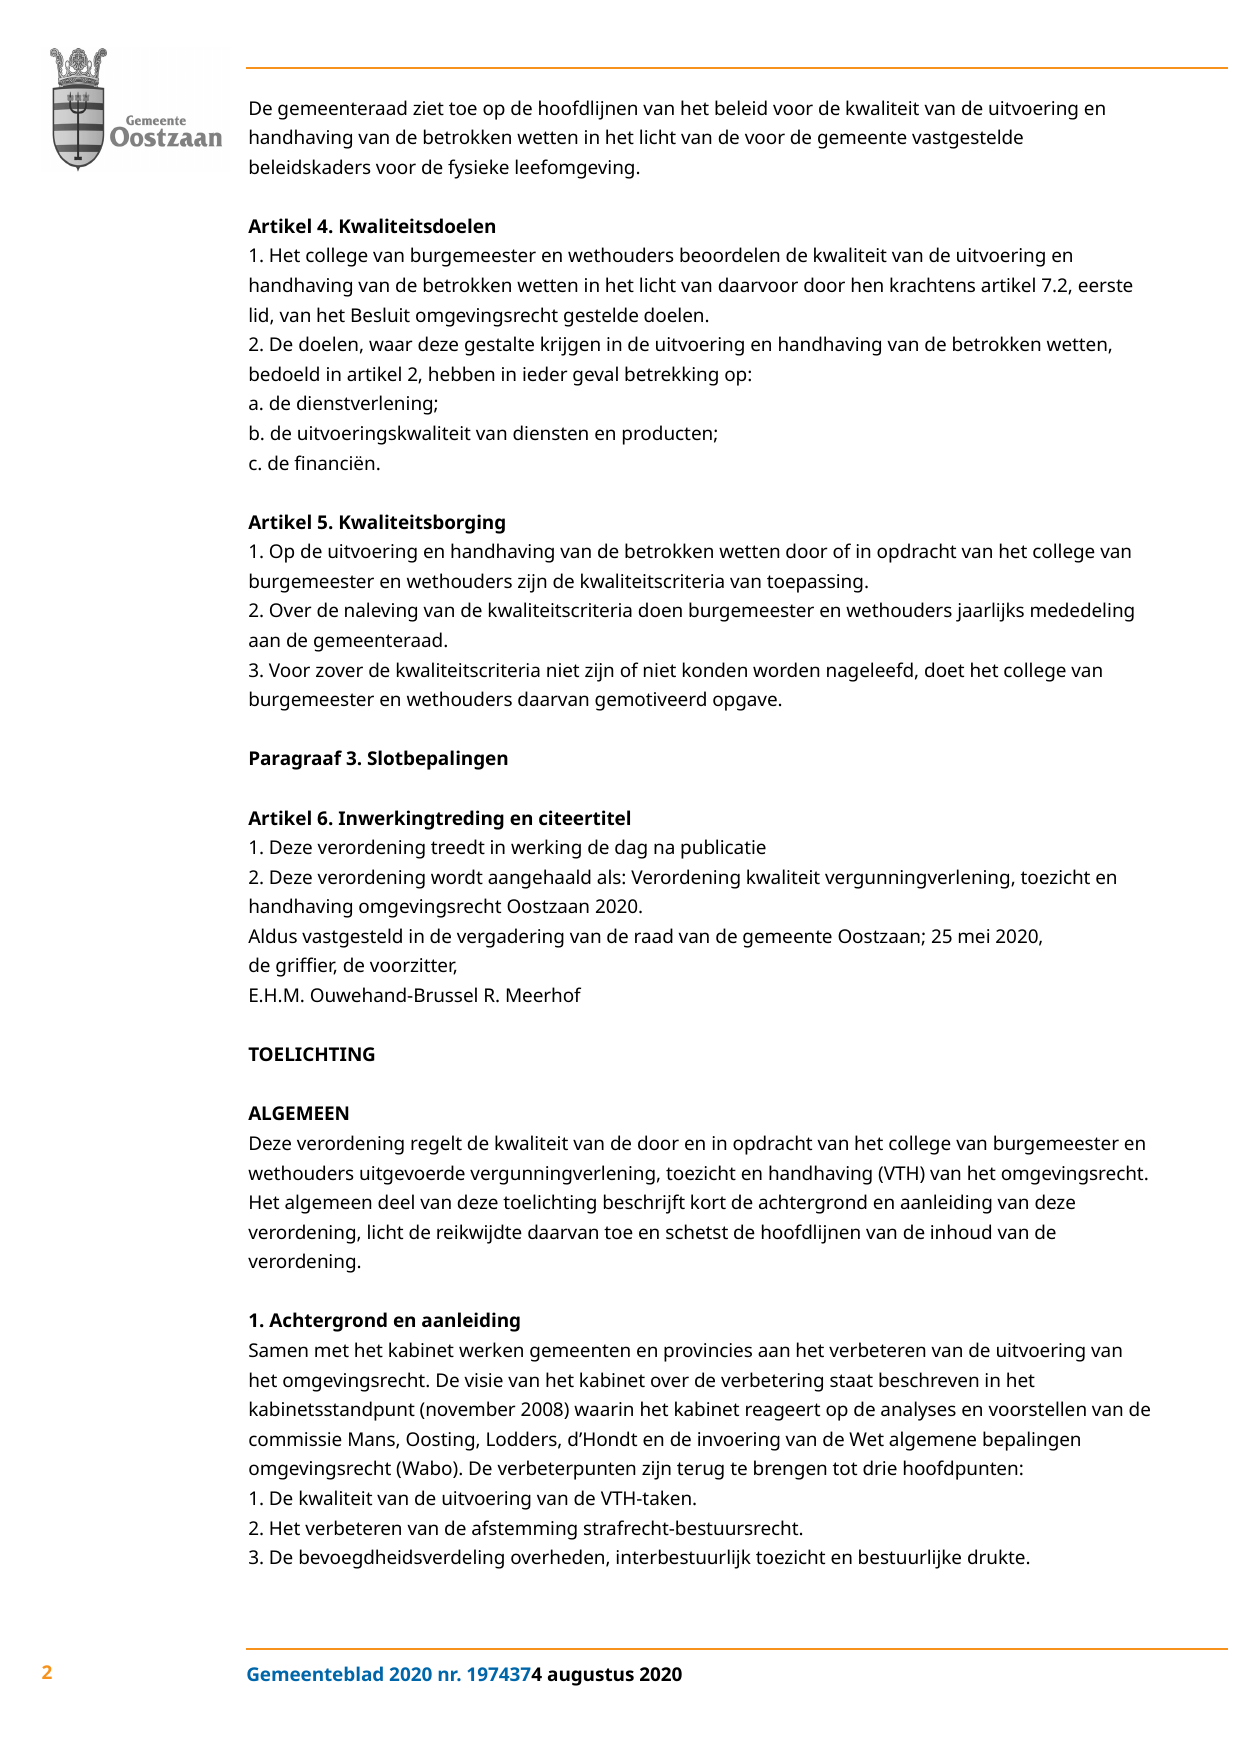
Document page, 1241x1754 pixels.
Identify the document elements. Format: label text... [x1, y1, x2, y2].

text Artikel 4. Kwaliteitsdoelen [248, 213, 1152, 239]
text ALGEMEEN [248, 1101, 1152, 1126]
text Aldus vastgesteld in de vergadering van de raad van de gemeente Oostzaan; 25 mei 2020, [248, 923, 1152, 949]
text TOELICHTING [248, 1041, 1152, 1067]
text 3. Voor zover de kwaliteitscriteria niet zijn of niet konden worden nageleefd, doet het college van burgemeester en wethouders daarvan gemotiveerd opgave. [248, 657, 1152, 712]
text 2. Deze verordening wordt aangehaald als: Verordening kwaliteit vergunningverlening, toezicht en handhaving omgevingsrecht Oostzaan 2020. [248, 864, 1152, 919]
text a. de dienstverlening; [248, 391, 1152, 416]
text 1. De kwaliteit van de uitvoering van de VTH-taken. [248, 1485, 1152, 1511]
text c. de financiën. [248, 450, 1152, 476]
text 1. Achtergrond en aanleiding [248, 1308, 1152, 1333]
text Artikel 6. Inwerkingtreding en citeertitel [248, 805, 1152, 831]
text 2. De doelen, waar deze gestalte krijgen in de uitvoering en handhaving van de betrokken wetten, bedoeld in artikel 2, hebben in ieder geval betrekking op: [248, 331, 1152, 387]
text E.H.M. Ouwehand-Brussel R. Meerhof [248, 982, 1152, 1008]
text 3. De bevoegdheidsverdeling overheden, interbestuurlijk toezicht en bestuurlijke drukte. [248, 1544, 1152, 1570]
text 2. Het verbeteren van de afstemming strafrecht-bestuursrecht. [248, 1515, 1152, 1541]
text De gemeenteraad ziet toe op de hoofdlijnen van het beleid voor de kwaliteit van de uitvoering en handhaving van de betrokken wetten in het licht van de voor de gemeente vastgestelde beleidskaders voor de fysieke leefomgeving. [248, 95, 1152, 180]
text de griffier, de voorzitter, [248, 953, 1152, 978]
text 1. Deze verordening treedt in werking de dag na publicatie [248, 834, 1152, 860]
text Samen met het kabinet werken gemeenten en provincies aan het verbeteren van de uitvoering van het omgevingsrecht. De visie van het kabinet over de verbetering staat beschreven in het kabinetsstandpunt (november 2008) waarin het kabinet reageert op de analyses en voorstellen van de commissie Mans, Oosting, Lodders, d’Hondt en de invoering van de Wet algemene bepalingen omgevingsrecht (Wabo). De verbeterpunten zijn terug te brengen tot drie hoofdpunten: [248, 1337, 1152, 1481]
text Paragraaf 3. Slotbepalingen [248, 746, 1152, 771]
text 1. Op de uitvoering en handhaving van de betrokken wetten door of in opdracht van het college van burgemeester en wethouders zijn de kwaliteitscriteria van toepassing. [248, 538, 1152, 594]
text Artikel 5. Kwaliteitsborging [248, 509, 1152, 535]
text 2. Over de naleving van de kwaliteitscriteria doen burgemeester en wethouders jaarlijks mededeling aan de gemeenteraad. [248, 598, 1152, 653]
text b. de uitvoeringskwaliteit van diensten en producten; [248, 420, 1152, 446]
text Deze verordening regelt de kwaliteit van de door en in opdracht van het college van burgemeester en wethouders uitgevoerde vergunningverlening, toezicht en handhaving (VTH) van het omgevingsrecht. Het algemeen deel van deze toelichting beschrijft kort de achtergrond en aanleiding van deze verordening, licht de reikwijdte daarvan toe en schetst de hoofdlijnen van de inhoud van de verordening. [248, 1130, 1152, 1274]
text 1. Het college van burgemeester en wethouders beoordelen de kwaliteit van de uitvoering en handhaving van de betrokken wetten in het licht van daarvoor door hen krachtens artikel 7.2, eerste lid, van het Besluit omgevingsrecht gestelde doelen. [248, 243, 1152, 328]
picture [41, 47, 231, 172]
